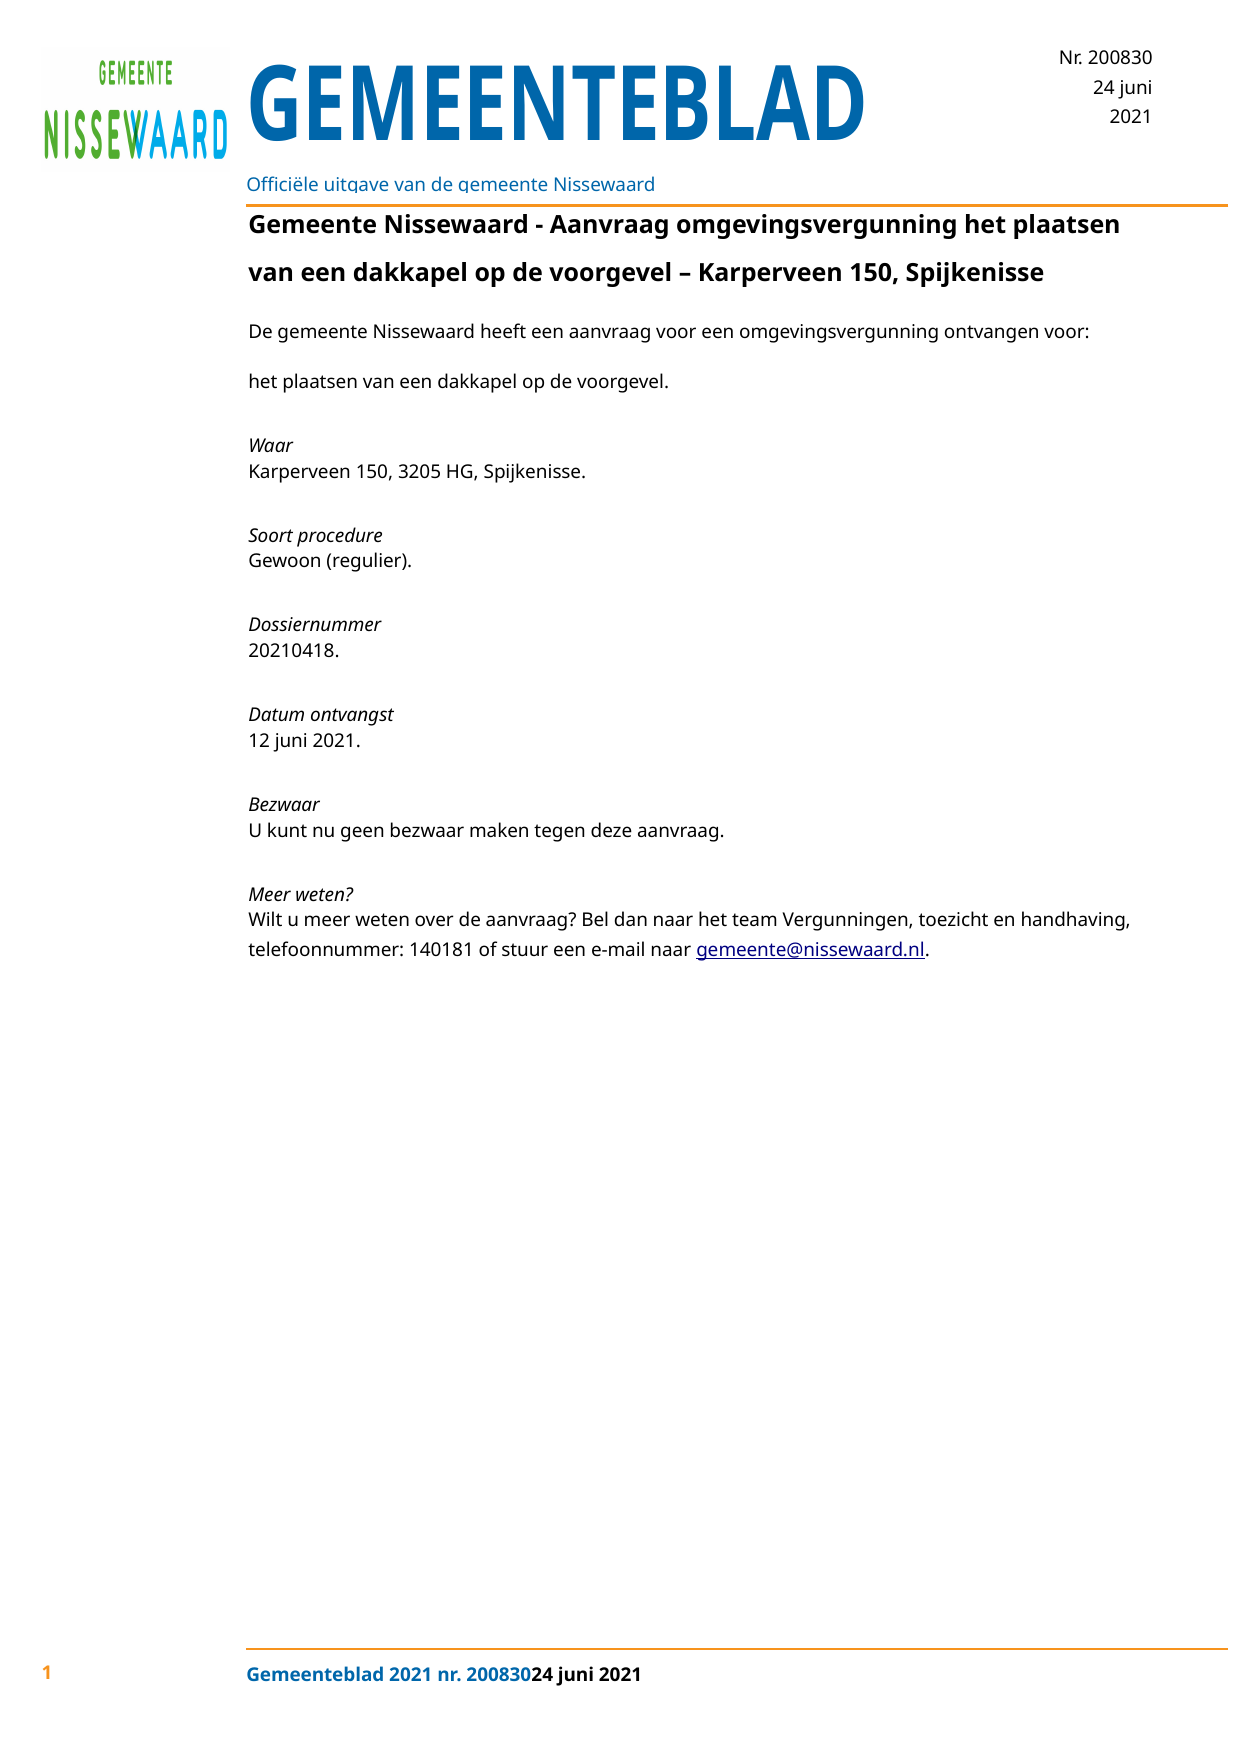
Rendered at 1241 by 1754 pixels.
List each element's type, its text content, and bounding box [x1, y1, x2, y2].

text Meer weten? [248, 881, 1152, 906]
text het plaatsen van een dakkapel op de voorgevel. [248, 368, 1152, 394]
text Wilt u meer weten over de aanvraag? Bel dan naar het team Vergunningen, toezicht en handhaving, telefoonnummer: 140181 of stuur een e-mail naar gemeente@nissewaard.nl. [248, 906, 1152, 962]
text Waar [248, 432, 1152, 458]
text Datum ontvangst [248, 701, 1152, 727]
text Gewoon (regulier). [248, 548, 1152, 573]
text De gemeente Nissewaard heeft een aanvraag voor een omgevingsvergunning ontvangen voor: [248, 318, 1152, 344]
text U kunt nu geen bezwaar maken tegen deze aanvraag. [248, 817, 1152, 842]
picture [41, 47, 231, 172]
text Gemeente Nissewaard - Aanvraag omgevingsvergunning het plaatsen van een dakkapel op de voorgevel – Karperveen 150, Spijkenisse [248, 207, 1152, 288]
text 20210418. [248, 637, 1152, 663]
text 12 juni 2021. [248, 727, 1152, 753]
text Dossiernummer [248, 612, 1152, 637]
text Karperveen 150, 3205 HG, Spijkenisse. [248, 458, 1152, 484]
text Bezwaar [248, 791, 1152, 817]
text Soort procedure [248, 522, 1152, 548]
